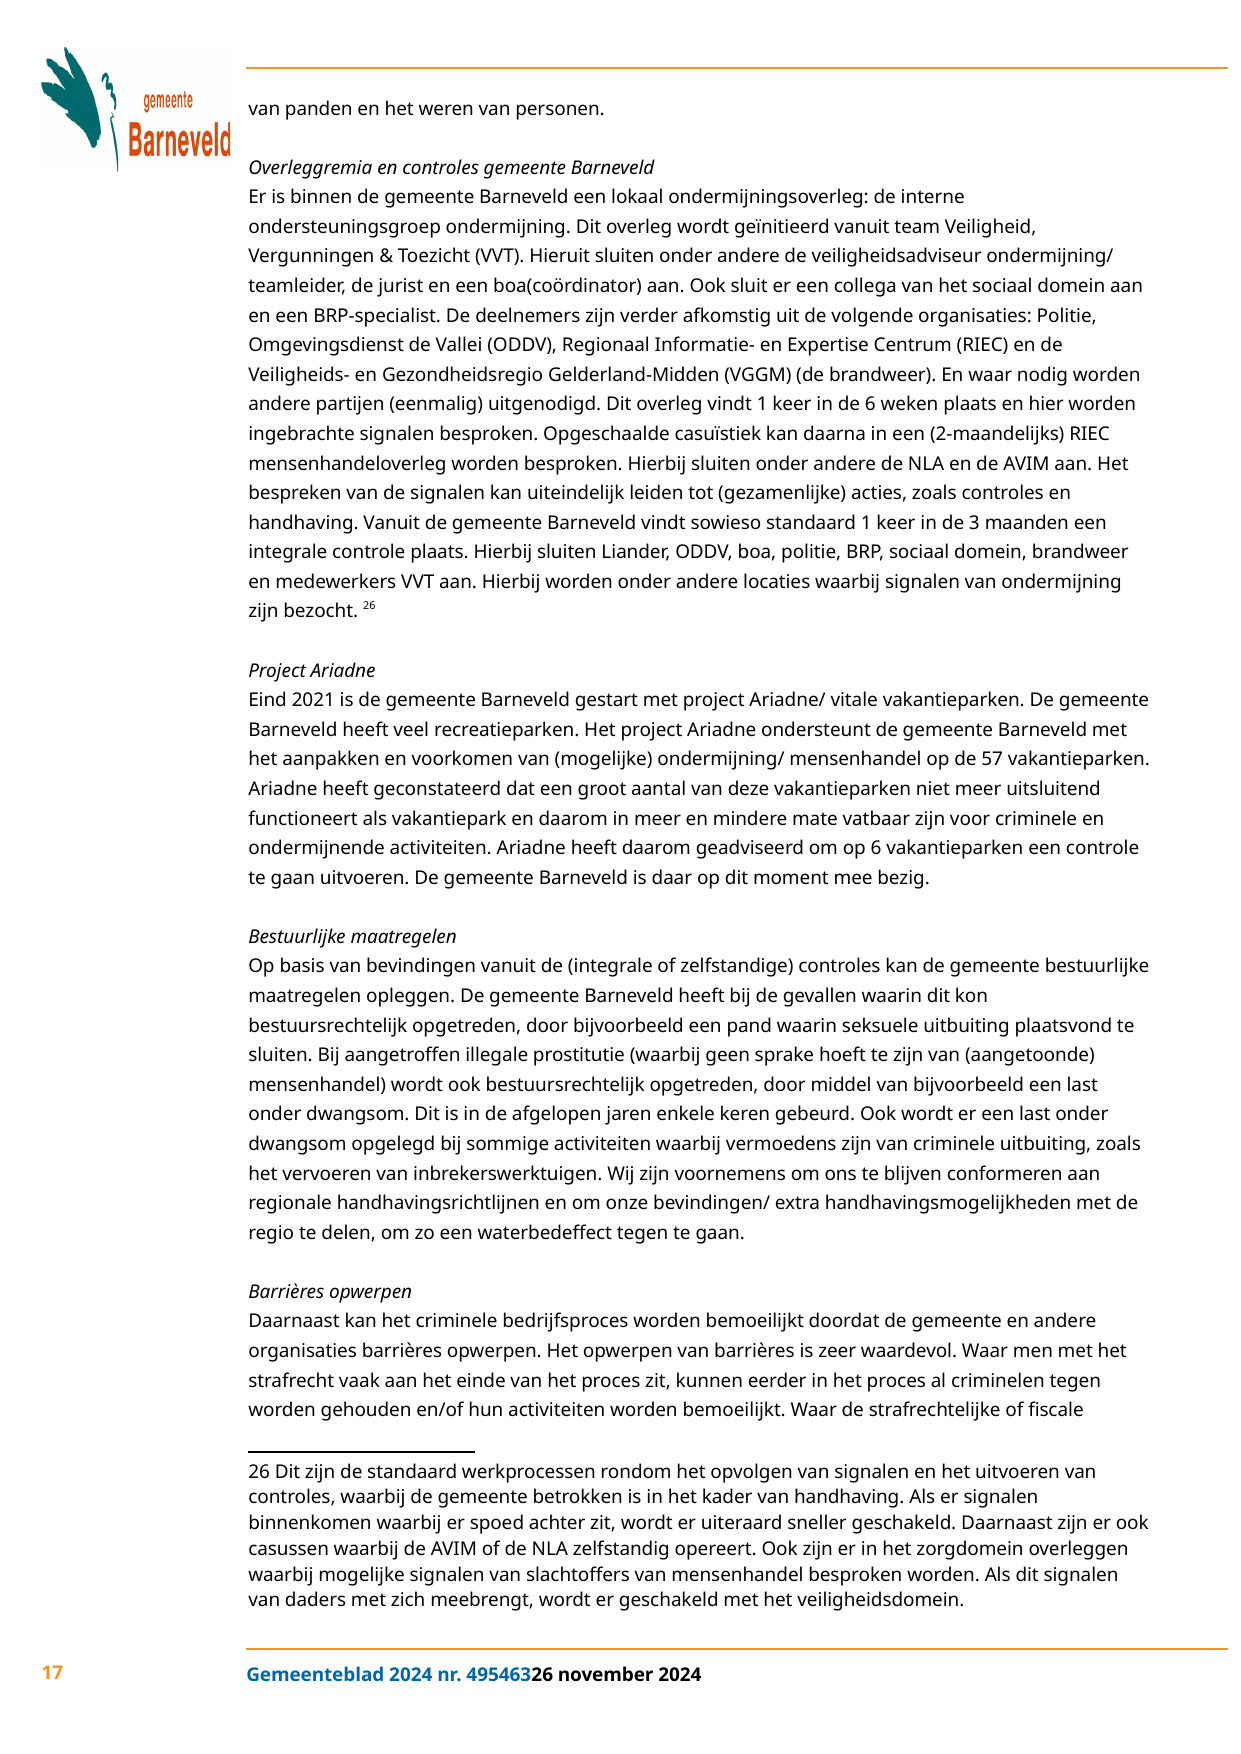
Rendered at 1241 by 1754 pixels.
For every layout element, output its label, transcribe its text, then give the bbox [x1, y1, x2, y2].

text Dit zijn de standaard werkprocessen rondom het opvolgen van signalen en het uitvoeren van controles, waarbij de gemeente betrokken is in het kader van handhaving. Als er signalen binnenkomen waarbij er spoed achter zit, wordt er uiteraard sneller geschakeld. Daarnaast zijn er ook casussen waarbij de AVIM of de NLA zelfstandig opereert. Ook zijn er in het zorgdomein overleggen waarbij mogelijke signalen van slachtoffers van mensenhandel besproken worden. Als dit signalen van daders met zich meebrengt, wordt er geschakeld met het veiligheidsdomein. [248, 1458, 1152, 1612]
text Op basis van bevindingen vanuit de (integrale of zelfstandige) controles kan de gemeente bestuurlijke maatregelen opleggen. De gemeente Barneveld heeft bij de gevallen waarin dit kon bestuursrechtelijk opgetreden, door bijvoorbeeld een pand waarin seksuele uitbuiting plaatsvond te sluiten. Bij aangetroffen illegale prostitutie (waarbij geen sprake hoeft te zijn van (aangetoonde) mensenhandel) wordt ook bestuursrechtelijk opgetreden, door middel van bijvoorbeeld een last onder dwangsom. Dit is in de afgelopen jaren enkele keren gebeurd. Ook wordt er een last onder dwangsom opgelegd bij sommige activiteiten waarbij vermoedens zijn van criminele uitbuiting, zoals het vervoeren van inbrekerswerktuigen. Wij zijn voornemens om ons te blijven conformeren aan regionale handhavingsrichtlijnen en om onze bevindingen/ extra handhavingsmogelijkheden met de regio te delen, om zo een waterbedeffect tegen te gaan. [248, 953, 1152, 1245]
text Er is binnen de gemeente Barneveld een lokaal ondermijningsoverleg: de interne ondersteuningsgroep ondermijning. Dit overleg wordt geïnitieerd vanuit team Veiligheid, Vergunningen & Toezicht (VVT). Hieruit sluiten onder andere de veiligheidsadviseur ondermijning/ teamleider, de jurist en een boa(coördinator) aan. Ook sluit er een collega van het sociaal domein aan en een BRP-specialist. De deelnemers zijn verder afkomstig uit de volgende organisaties: Politie, Omgevingsdienst de Vallei (ODDV), Regionaal Informatie- en Expertise Centrum (RIEC) en de Veiligheids- en Gezondheidsregio Gelderland-Midden (VGGM) (de brandweer). En waar nodig worden andere partijen (eenmalig) uitgenodigd. Dit overleg vindt 1 keer in de 6 weken plaats en hier worden ingebrachte signalen besproken. Opgeschaalde casuïstiek kan daarna in een (2-maandelijks) RIEC mensenhandeloverleg worden besproken. Hierbij sluiten onder andere de NLA en de AVIM aan. Het bespreken van de signalen kan uiteindelijk leiden tot (gezamenlijke) acties, zoals controles en handhaving. Vanuit de gemeente Barneveld vindt sowieso standaard 1 keer in de 3 maanden een integrale controle plaats. Hierbij sluiten Liander, ODDV, boa, politie, BRP, sociaal domein, brandweer en medewerkers VVT aan. Hierbij worden onder andere locaties waarbij signalen van ondermijning zijn bezocht. [248, 183, 1152, 623]
text Project Ariadne [248, 657, 1152, 683]
text Overleggremia en controles gemeente Barneveld [248, 154, 1152, 180]
text Daarnaast kan het criminele bedrijfsproces worden bemoeilijkt doordat de gemeente en andere organisaties barrières opwerpen. Het opwerpen van barrières is zeer waardevol. Waar men met het strafrecht vaak aan het einde van het proces zit, kunnen eerder in het proces al criminelen tegen worden gehouden en/of hun activiteiten worden bemoeilijkt. Waar de strafrechtelijke of fiscale [248, 1308, 1152, 1422]
text Barrières opwerpen [248, 1278, 1152, 1304]
text Eind 2021 is de gemeente Barneveld gestart met project Ariadne/ vitale vakantieparken. De gemeente Barneveld heeft veel recreatieparken. Het project Ariadne ondersteunt de gemeente Barneveld met het aanpakken en voorkomen van (mogelijke) ondermijning/ mensenhandel op de 57 vakantieparken. Ariadne heeft geconstateerd dat een groot aantal van deze vakantieparken niet meer uitsluitend functioneert als vakantiepark en daarom in meer en mindere mate vatbaar zijn voor criminele en ondermijnende activiteiten. Ariadne heeft daarom geadviseerd om op 6 vakantieparken een controle te gaan uitvoeren. De gemeente Barneveld is daar op dit moment mee bezig. [248, 686, 1152, 890]
text van panden en het weren van personen. [248, 95, 1152, 121]
text Bestuurlijke maatregelen [248, 923, 1152, 949]
picture [41, 47, 231, 172]
